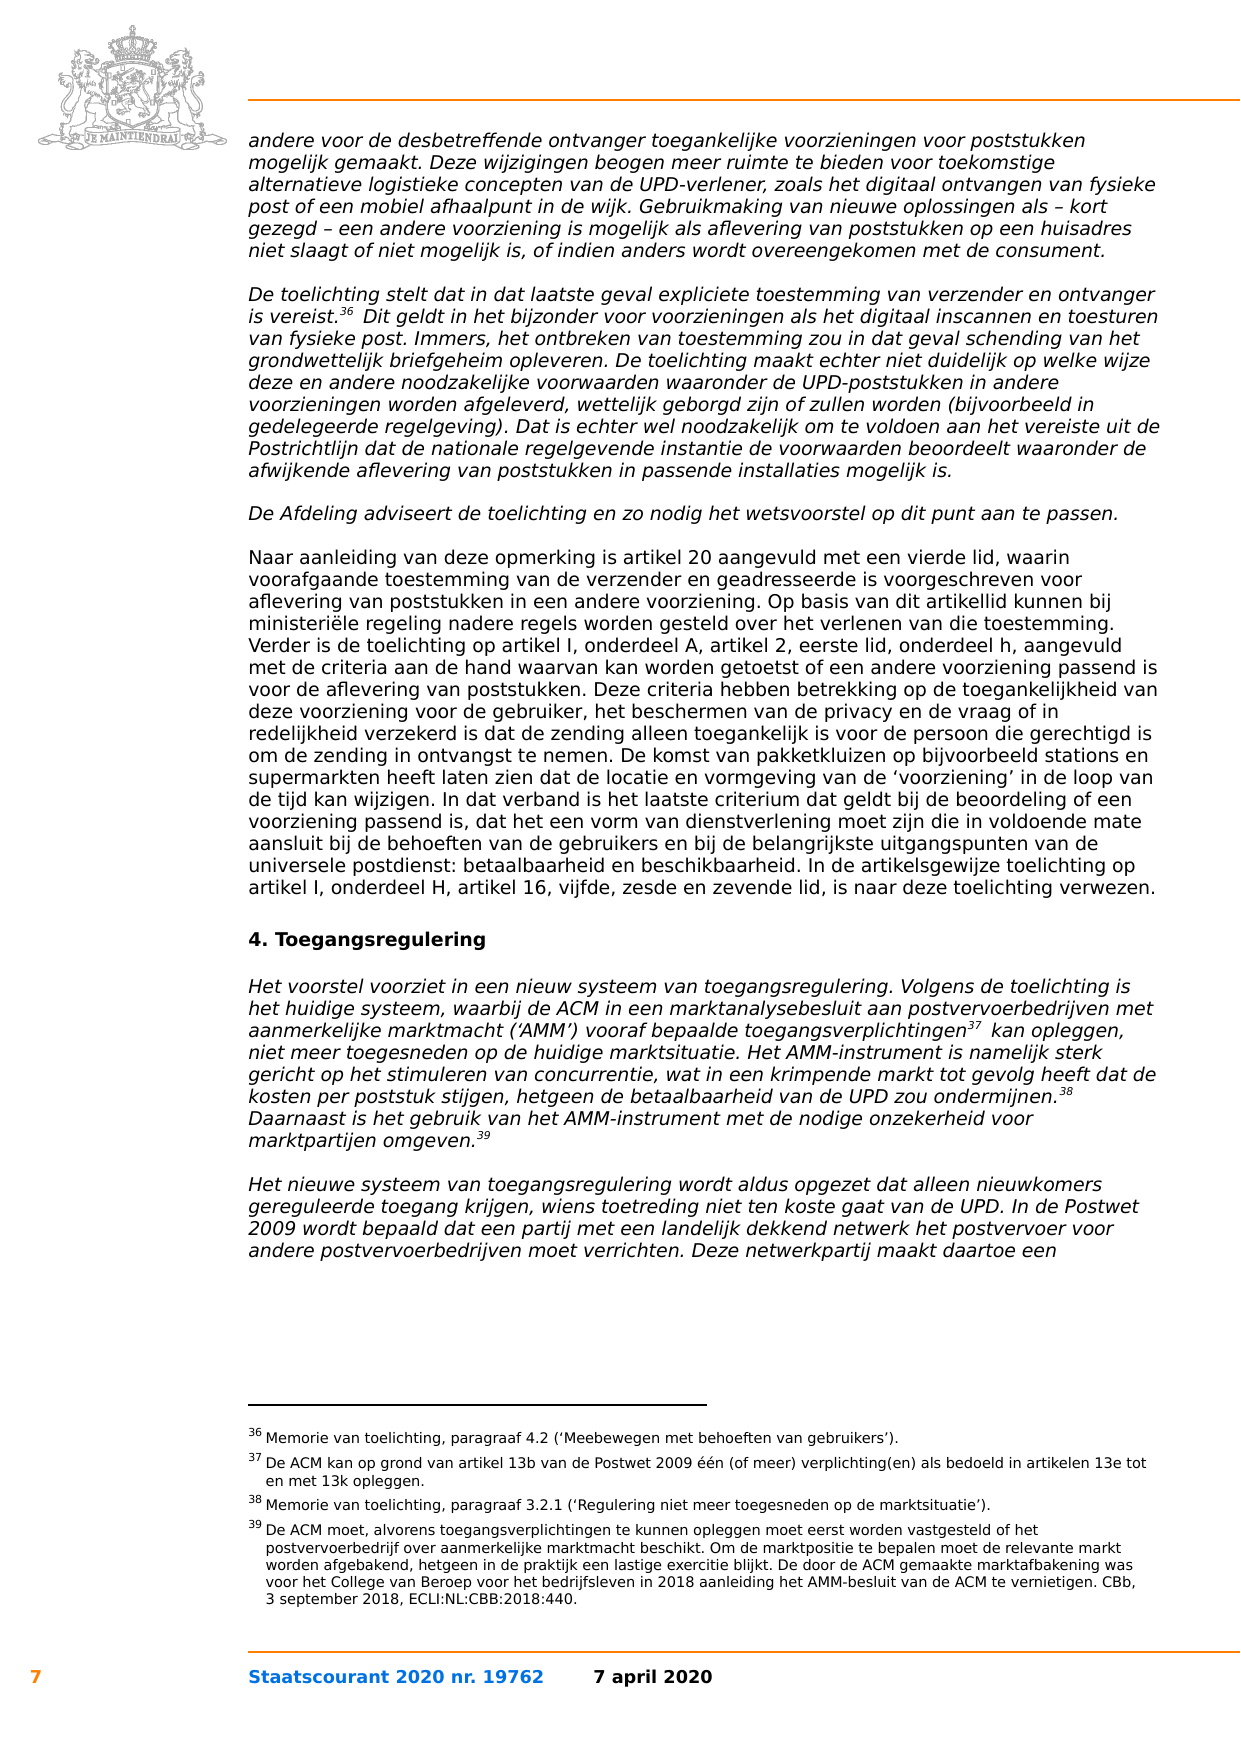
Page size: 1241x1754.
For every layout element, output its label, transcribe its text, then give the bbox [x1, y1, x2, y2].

text Het nieuwe systeem van toegangsregulering wordt aldus opgezet dat alleen nieuwkomers gereguleerde toegang krijgen, wiens toetreding niet ten koste gaat van de UPD. In de Postwet 2009 wordt bepaald dat een partij met een landelijk dekkend netwerk het postvervoer voor andere postvervoerbedrijven moet verrichten. Deze netwerkpartij maakt daartoe een [248, 1173, 1163, 1305]
subtitle 4. Toegangsregulering [248, 929, 1163, 951]
text Memorie van toelichting, paragraaf 3.2.1 (‘Regulering niet meer toegesneden op de marktsituatie’). [248, 1493, 1163, 1515]
picture [38, 25, 227, 150]
text Naar aanleiding van deze opmerking is artikel 20 aangevuld met een vierde lid, waarin voorafgaande toestemming van de verzender en geadresseerde is voorgeschreven voor aflevering van poststukken in een andere voorziening. Op basis van dit artikellid kunnen bij ministeriële regeling nadere regels worden gesteld over het verlenen van die toestemming. [248, 547, 1163, 635]
text De ACM moet, alvorens toegangsverplichtingen te kunnen opleggen moet eerst worden vastgesteld of het postvervoerbedrijf over aanmerkelijke marktmacht beschikt. Om de marktpositie te bepalen moet de relevante markt worden afgebakend, hetgeen in de praktijk een lastige exercitie blijkt. De door de ACM gemaakte marktafbakening was voor het College van Beroep voor het bedrijfsleven in 2018 aanleiding het AMM-besluit van de ACM te vernietigen. CBb, 3 september 2018, ECLI:NL:CBB:2018:440. [248, 1518, 1163, 1608]
text Het voorstel voorziet in een nieuw systeem van toegangsregulering. Volgens de toelichting is het huidige systeem, waarbij de ACM in een marktanalysebesluit aan postvervoerbedrijven met aanmerkelijke marktmacht (‘AMM’) vooraf bepaalde toegangsverplichtingen kan opleggen, niet meer toegesneden op de huidige marktsituatie. Het AMM-instrument is namelijk sterk gericht op het stimuleren van concurrentie, wat in een krimpende markt tot gevolg heeft dat de kosten per poststuk stijgen, hetgeen de betaalbaarheid van de UPD zou ondermijnen. Daarnaast is het gebruik van het AMM-instrument met de nodige onzekerheid voor marktpartijen omgeven. [248, 976, 1163, 1152]
text De ACM kan op grond van artikel 13b van de Postwet 2009 één (of meer) verplichting(en) als bedoeld in artikelen 13e tot en met 13k opleggen. [248, 1451, 1163, 1490]
text De toelichting stelt dat in dat laatste geval expliciete toestemming van verzender en ontvanger is vereist. Dit geldt in het bijzonder voor voorzieningen als het digitaal inscannen en toesturen van fysieke post. Immers, het ontbreken van toestemming zou in dat geval schending van het grondwettelijk briefgeheim opleveren. De toelichting maakt echter niet duidelijk op welke wijze deze en andere noodzakelijke voorwaarden waaronder de UPD-poststukken in andere voorzieningen worden afgeleverd, wettelijk geborgd zijn of zullen worden (bijvoorbeeld in gedelegeerde regelgeving). Dat is echter wel noodzakelijk om te voldoen aan het vereiste uit de Postrichtlijn dat de nationale regelgevende instantie de voorwaarden beoordeelt waaronder de afwijkende aflevering van poststukken in passende installaties mogelijk is. [248, 284, 1163, 481]
text De Afdeling adviseert de toelichting en zo nodig het wetsvoorstel op dit punt aan te passen. [248, 503, 1163, 525]
text andere voor de desbetreffende ontvanger toegankelijke voorzieningen voor poststukken mogelijk gemaakt. Deze wijzigingen beogen meer ruimte te bieden voor toekomstige alternatieve logistieke concepten van de UPD-verlener, zoals het digitaal ontvangen van fysieke post of een mobiel afhaalpunt in de wijk. Gebruikmaking van nieuwe oplossingen als – kort gezegd – een andere voorziening is mogelijk als aflevering van poststukken op een huisadres niet slaagt of niet mogelijk is, of indien anders wordt overeengekomen met de consument. [248, 130, 1163, 262]
text Memorie van toelichting, paragraaf 4.2 (‘Meebewegen met behoeften van gebruikers’). [248, 1426, 1163, 1448]
text Verder is de toelichting op artikel I, onderdeel A, artikel 2, eerste lid, onderdeel h, aangevuld met de criteria aan de hand waarvan kan worden getoetst of een andere voorziening passend is voor de aflevering van poststukken. Deze criteria hebben betrekking op de toegankelijkheid van deze voorziening voor de gebruiker, het beschermen van de privacy en de vraag of in redelijkheid verzekerd is dat de zending alleen toegankelijk is voor de persoon die gerechtigd is om de zending in ontvangst te nemen. De komst van pakketkluizen op bijvoorbeeld stations en supermarkten heeft laten zien dat de locatie en vormgeving van de ‘voorziening’ in de loop van de tijd kan wijzigen. In dat verband is het laatste criterium dat geldt bij de beoordeling of een voorziening passend is, dat het een vorm van dienstverlening moet zijn die in voldoende mate aansluit bij de behoeften van de gebruikers en bij de belangrijkste uitgangspunten van de universele postdienst: betaalbaarheid en beschikbaarheid. In de artikelsgewijze toelichting op artikel I, onderdeel H, artikel 16, vijfde, zesde en zevende lid, is naar deze toelichting verwezen. [248, 635, 1163, 899]
